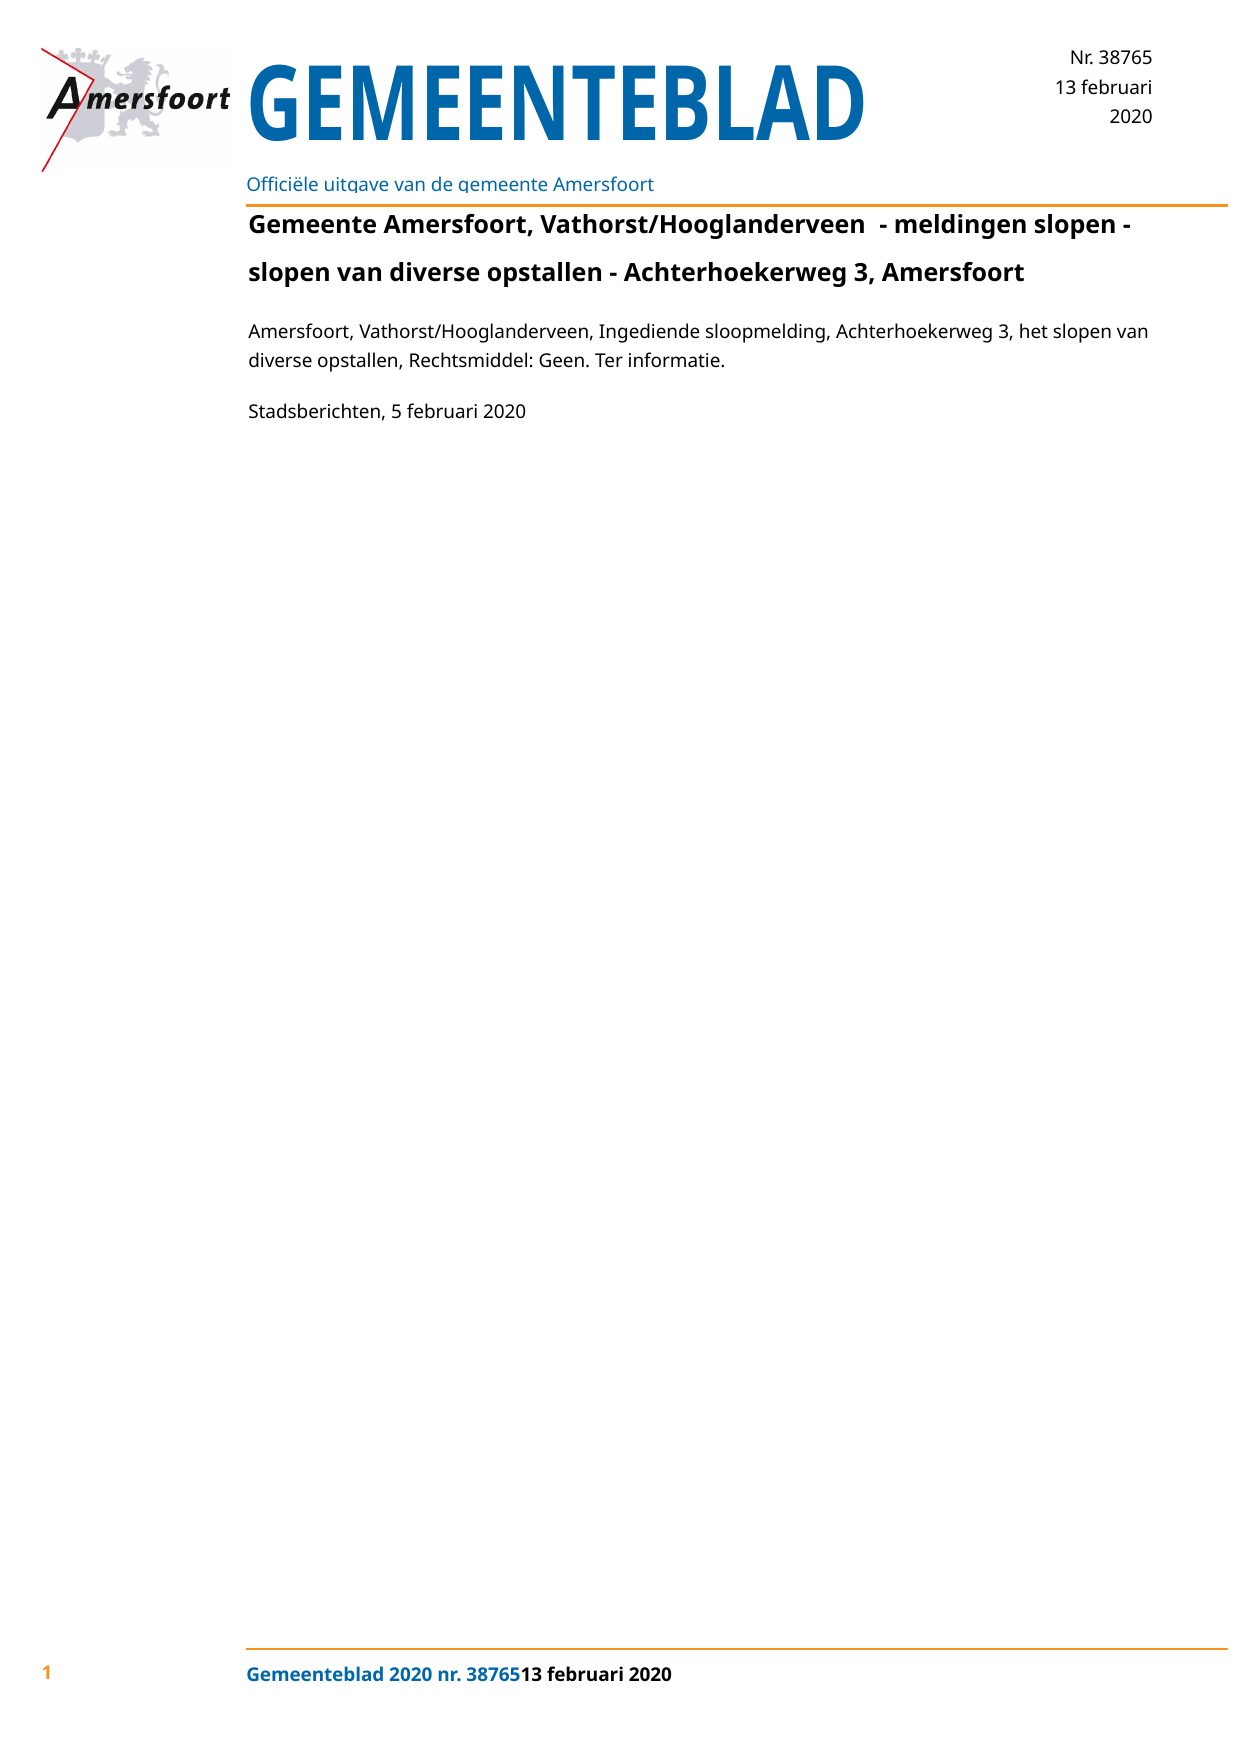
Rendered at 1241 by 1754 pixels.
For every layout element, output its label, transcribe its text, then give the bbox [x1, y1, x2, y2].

picture [41, 47, 231, 172]
text Stadsberichten, 5 februari 2020 [248, 398, 1152, 424]
text Gemeente Amersfoort, Vathorst/Hooglanderveen - meldingen slopen - slopen van diverse opstallen - Achterhoekerweg 3, Amersfoort [248, 207, 1152, 288]
text Amersfoort, Vathorst/Hooglanderveen, Ingediende sloopmelding, Achterhoekerweg 3, het slopen van diverse opstallen, Rechtsmiddel: Geen. Ter informatie. [248, 318, 1152, 373]
